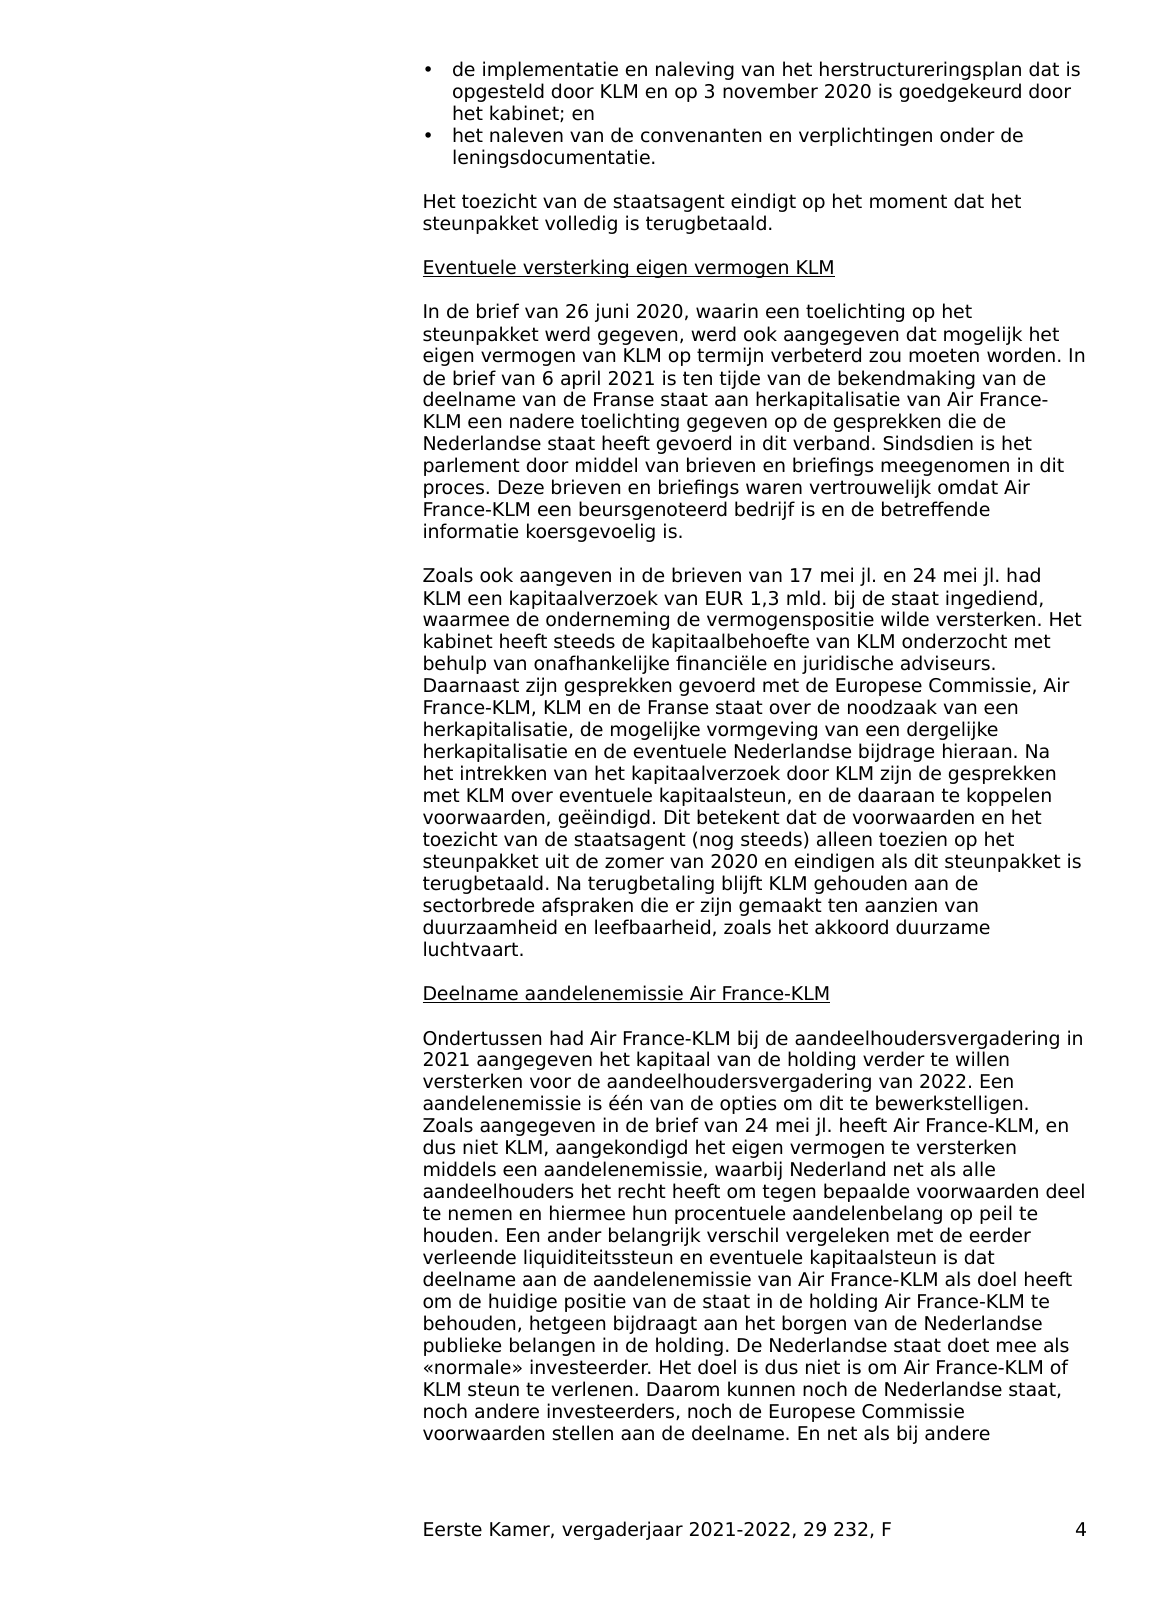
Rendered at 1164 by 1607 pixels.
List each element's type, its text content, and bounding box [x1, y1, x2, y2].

subtitle Eventuele versterking eigen vermogen KLM [422, 257, 1087, 279]
text Het toezicht van de staatsagent eindigt op het moment dat het steunpakket volledig is terugbetaald. [422, 191, 1087, 235]
text Ondertussen had Air France-KLM bij de aandeelhoudersvergadering in 2021 aangegeven het kapitaal van de holding verder te willen versterken voor de aandeelhoudersvergadering van 2022. Een aandelenemissie is één van de opties om dit te bewerkstelligen. Zoals aangegeven in de brief van 24 mei jl. heeft Air France-KLM, en dus niet KLM, aangekondigd het eigen vermogen te versterken middels een aandelenemissie, waarbij Nederland net als alle aandeelhouders het recht heeft om tegen bepaalde voorwaarden deel te nemen en hiermee hun procentuele aandelenbelang op peil te houden. Een ander belangrijk verschil vergeleken met de eerder verleende liquiditeitssteun en eventuele kapitaalsteun is dat deelname aan de aandelenemissie van Air France-KLM als doel heeft om de huidige positie van de staat in de holding Air France-KLM te behouden, hetgeen bijdraagt aan het borgen van de Nederlandse publieke belangen in de holding. De Nederlandse staat doet mee als «normale» investeerder. Het doel is dus niet is om Air France-KLM of KLM steun te verlenen. Daarom kunnen noch de Nederlandse staat, noch andere investeerders, noch de Europese Commissie voorwaarden stellen aan de deelname. En net als bij andere [422, 1027, 1087, 1445]
text • de implementatie en naleving van het herstructureringsplan dat is opgesteld door KLM en op 3 november 2020 is goedgekeurd door het kabinet; en [422, 59, 1087, 125]
text • het naleven van de convenanten en verplichtingen onder de leningsdocumentatie. [422, 125, 1087, 169]
subtitle Deelname aandelenemissie Air France-KLM [422, 983, 1087, 1005]
text Zoals ook aangeven in de brieven van 17 mei jl. en 24 mei jl. had KLM een kapitaalverzoek van EUR 1,3 mld. bij de staat ingediend, waarmee de onderneming de vermogenspositie wilde versterken. Het kabinet heeft steeds de kapitaalbehoefte van KLM onderzocht met behulp van onafhankelijke financiële en juridische adviseurs. Daarnaast zijn gesprekken gevoerd met de Europese Commissie, Air France-KLM, KLM en de Franse staat over de noodzaak van een herkapitalisatie, de mogelijke vormgeving van een dergelijke herkapitalisatie en de eventuele Nederlandse bijdrage hieraan. Na het intrekken van het kapitaalverzoek door KLM zijn de gesprekken met KLM over eventuele kapitaalsteun, en de daaraan te koppelen voorwaarden, geëindigd. Dit betekent dat de voorwaarden en het toezicht van de staatsagent (nog steeds) alleen toezien op het steunpakket uit de zomer van 2020 en eindigen als dit steunpakket is terugbetaald. Na terugbetaling blijft KLM gehouden aan de sectorbrede afspraken die er zijn gemaakt ten aanzien van duurzaamheid en leefbaarheid, zoals het akkoord duurzame luchtvaart. [422, 565, 1087, 961]
text In de brief van 26 juni 2020, waarin een toelichting op het steunpakket werd gegeven, werd ook aangegeven dat mogelijk het eigen vermogen van KLM op termijn verbeterd zou moeten worden. In de brief van 6 april 2021 is ten tijde van de bekendmaking van de deelname van de Franse staat aan herkapitalisatie van Air France-KLM een nadere toelichting gegeven op de gesprekken die de Nederlandse staat heeft gevoerd in dit verband. Sindsdien is het parlement door middel van brieven en briefings meegenomen in dit proces. Deze brieven en briefings waren vertrouwelijk omdat Air France-KLM een beursgenoteerd bedrijf is en de betreffende informatie koersgevoelig is. [422, 301, 1087, 543]
